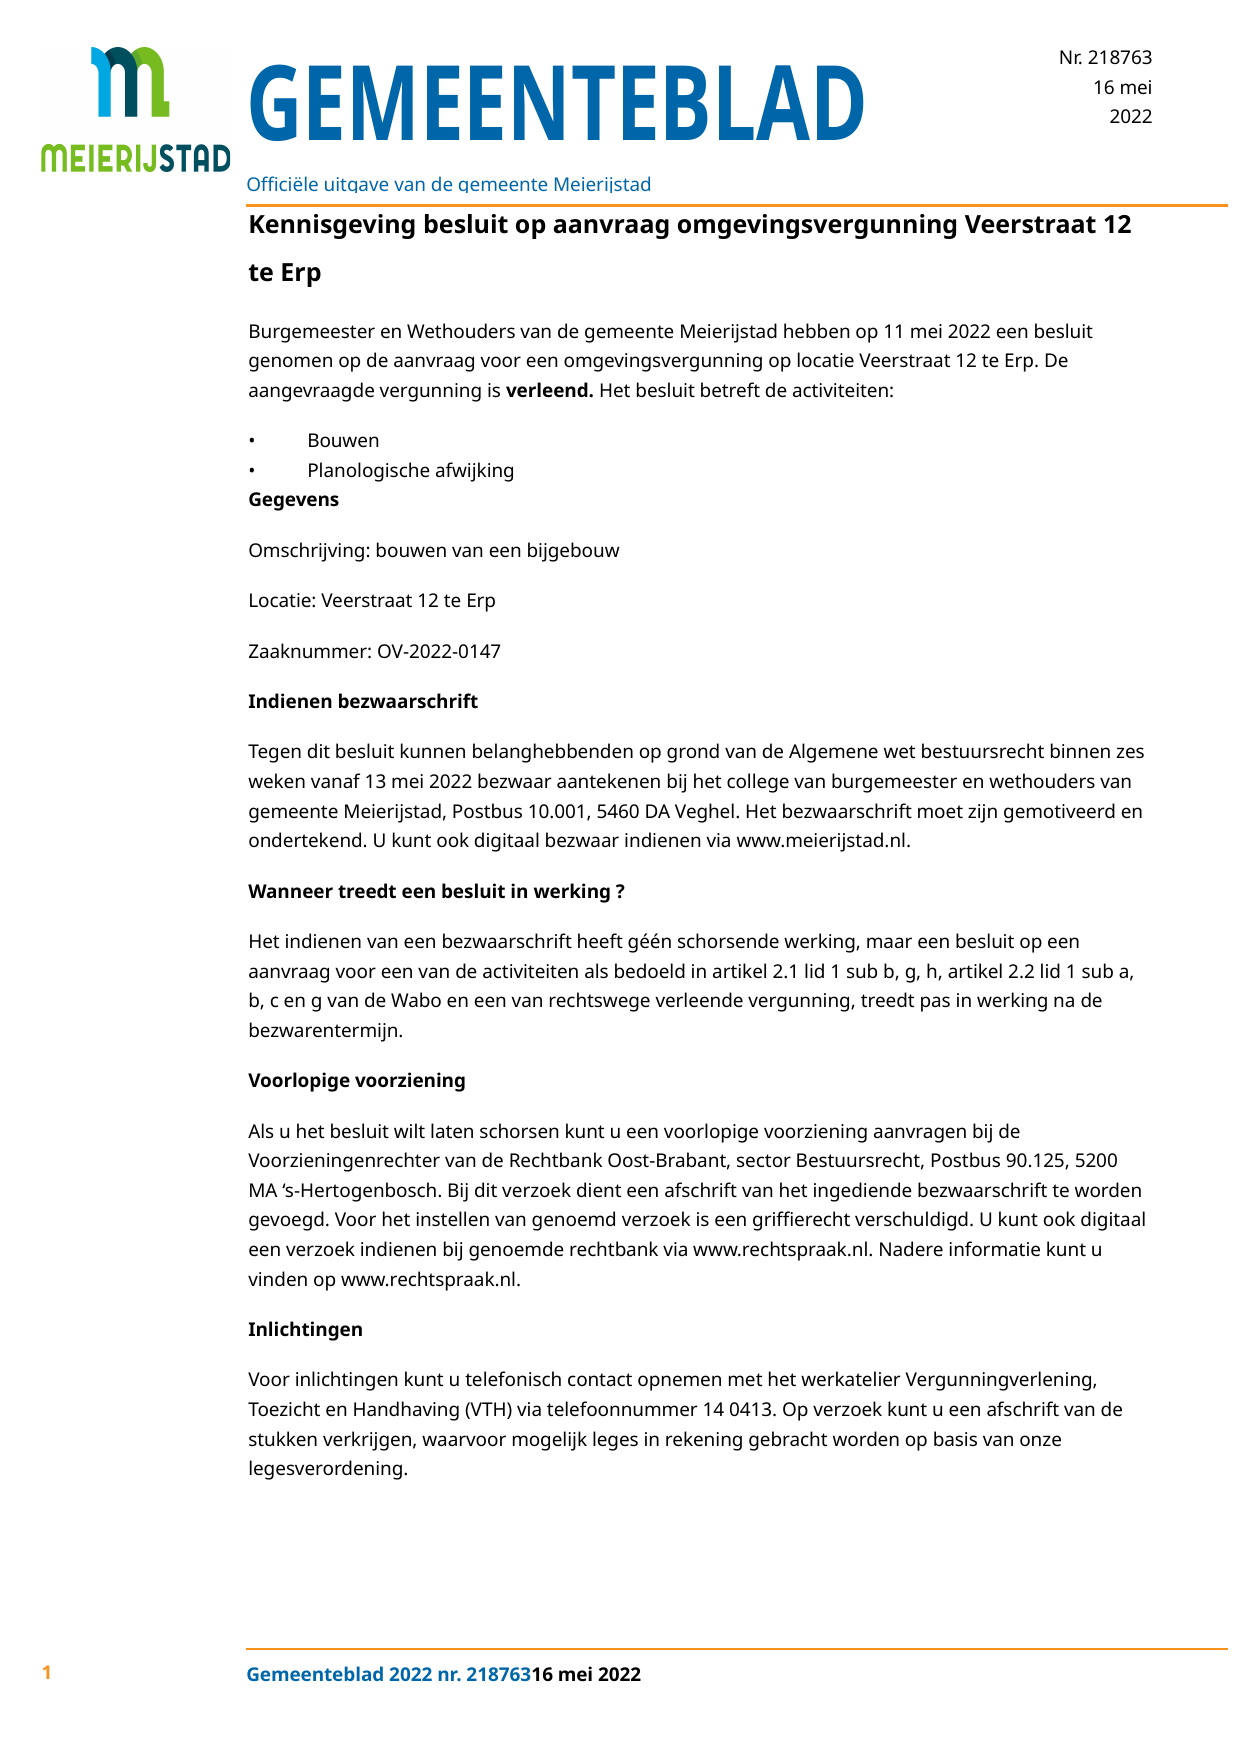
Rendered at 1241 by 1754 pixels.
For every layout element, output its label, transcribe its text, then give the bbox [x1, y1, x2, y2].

text Indienen bezwaarschrift [248, 688, 1152, 714]
list Planologische afwijking [248, 457, 1152, 483]
text Gegevens [248, 487, 1152, 512]
text Voor inlichtingen kunt u telefonisch contact opnemen met het werkatelier Vergunningverlening, Toezicht en Handhaving (VTH) via telefoonnummer 14 0413. Op verzoek kunt u een afschrift van de stukken verkrijgen, waarvoor mogelijk leges in rekening gebracht worden op basis van onze legesverordening. [248, 1367, 1152, 1481]
text Burgemeester en Wethouders van de gemeente Meierijstad hebben op 11 mei 2022 een besluit genomen op de aanvraag voor een omgevingsvergunning op locatie Veerstraat 12 te Erp. De aangevraagde vergunning is verleend. Het besluit betreft de activiteiten: [248, 318, 1152, 403]
list Bouwen [248, 427, 1152, 453]
picture [41, 47, 231, 172]
text Inlichtingen [248, 1316, 1152, 1342]
text Wanneer treedt een besluit in werking ? [248, 878, 1152, 904]
text Omschrijving: bouwen van een bijgebouw [248, 537, 1152, 563]
text Tegen dit besluit kunnen belanghebbenden op grond van de Algemene wet bestuursrecht binnen zes weken vanaf 13 mei 2022 bezwaar aantekenen bij het college van burgemeester en wethouders van gemeente Meierijstad, Postbus 10.001, 5460 DA Veghel. Het bezwaarschrift moet zijn gemotiveerd en ondertekend. U kunt ook digitaal bezwaar indienen via www.meierijstad.nl. [248, 739, 1152, 853]
text Locatie: Veerstraat 12 te Erp [248, 587, 1152, 613]
text Het indienen van een bezwaarschrift heeft géén schorsende werking, maar een besluit op een aanvraag voor een van de activiteiten als bedoeld in artikel 2.1 lid 1 sub b, g, h, artikel 2.2 lid 1 sub a, b, c en g van de Wabo en een van rechtswege verleende vergunning, treedt pas in werking na de bezwarentermijn. [248, 928, 1152, 1043]
text Kennisgeving besluit op aanvraag omgevingsvergunning Veerstraat 12 te Erp [248, 207, 1152, 288]
text Voorlopige voorziening [248, 1067, 1152, 1093]
text Zaaknummer: OV-2022-0147 [248, 638, 1152, 664]
text Als u het besluit wilt laten schorsen kunt u een voorlopige voorziening aanvragen bij de Voorzieningenrechter van de Rechtbank Oost-Brabant, sector Bestuursrecht, Postbus 90.125, 5200 MA ‘s-Hertogenbosch. Bij dit verzoek dient een afschrift van het ingediende bezwaarschrift te worden gevoegd. Voor het instellen van genoemd verzoek is een griffierecht verschuldigd. U kunt ook digitaal een verzoek indienen bij genoemde rechtbank via www.rechtspraak.nl. Nadere informatie kunt u vinden op www.rechtspraak.nl. [248, 1118, 1152, 1292]
